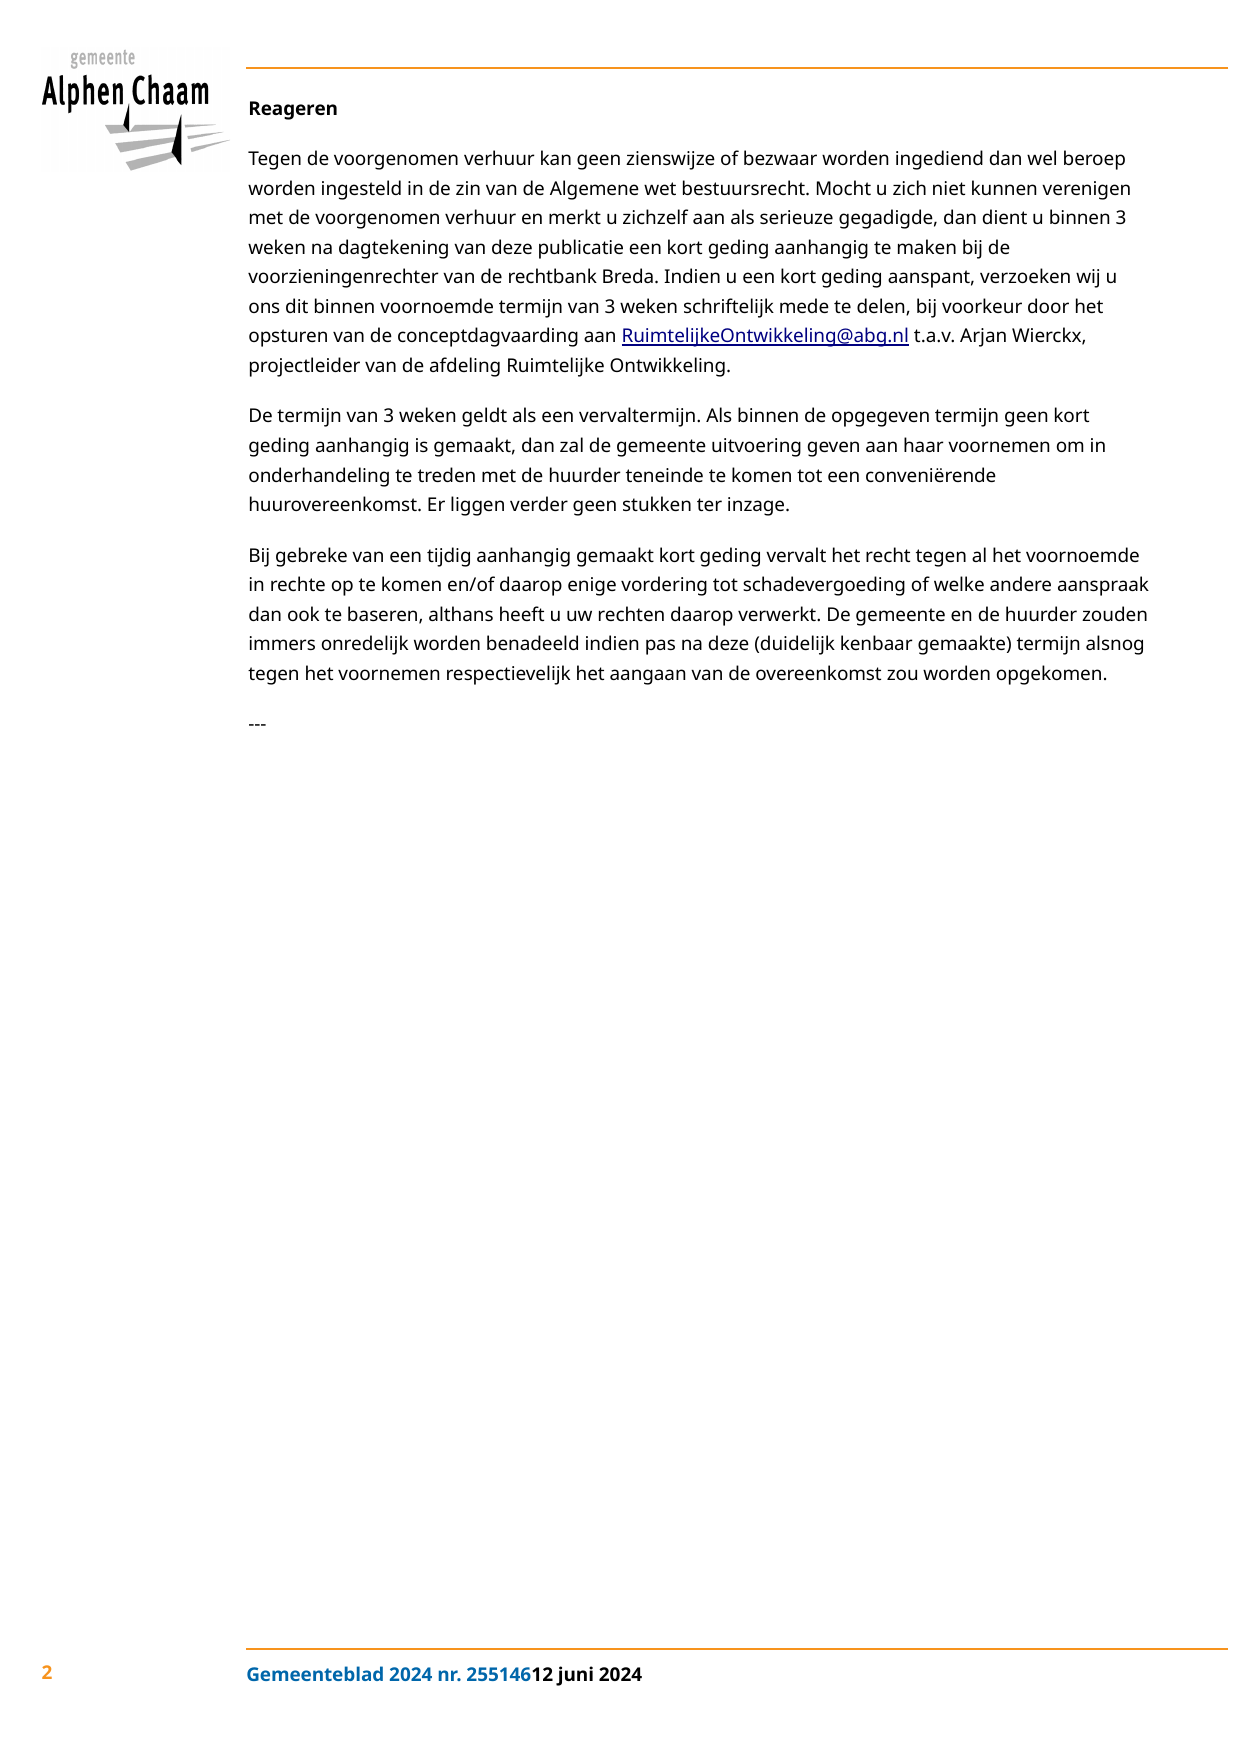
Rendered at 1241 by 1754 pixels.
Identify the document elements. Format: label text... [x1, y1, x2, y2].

text Tegen de voorgenomen verhuur kan geen zienswijze of bezwaar worden ingediend dan wel beroep worden ingesteld in de zin van de Algemene wet bestuursrecht. Mocht u zich niet kunnen verenigen met de voorgenomen verhuur en merkt u zichzelf aan als serieuze gegadigde, dan dient u binnen 3 weken na dagtekening van deze publicatie een kort geding aanhangig te maken bij de voorzieningenrechter van de rechtbank Breda. Indien u een kort geding aanspant, verzoeken wij u ons dit binnen voornoemde termijn van 3 weken schriftelijk mede te delen, bij voorkeur door het opsturen van de conceptdagvaarding aan RuimtelijkeOntwikkeling@abg.nl t.a.v. Arjan Wierckx, projectleider van de afdeling Ruimtelijke Ontwikkeling. [248, 145, 1152, 378]
text Reageren [248, 95, 1152, 121]
text --- [248, 711, 1152, 736]
text Bij gebreke van een tijdig aanhangig gemaakt kort geding vervalt het recht tegen al het voornoemde in rechte op te komen en/of daarop enige vordering tot schadevergoeding of welke andere aanspraak dan ook te baseren, althans heeft u uw rechten daarop verwerkt. De gemeente en de huurder zouden immers onredelijk worden benadeeld indien pas na deze (duidelijk kenbaar gemaakte) termijn alsnog tegen het voornemen respectievelijk het aangaan van de overeenkomst zou worden opgekomen. [248, 542, 1152, 686]
picture [41, 47, 231, 172]
text De termijn van 3 weken geldt als een vervaltermijn. Als binnen de opgegeven termijn geen kort geding aanhangig is gemaakt, dan zal de gemeente uitvoering geven aan haar voornemen om in onderhandeling te treden met de huurder teneinde te komen tot een conveniërende huurovereenkomst. Er liggen verder geen stukken ter inzage. [248, 403, 1152, 517]
